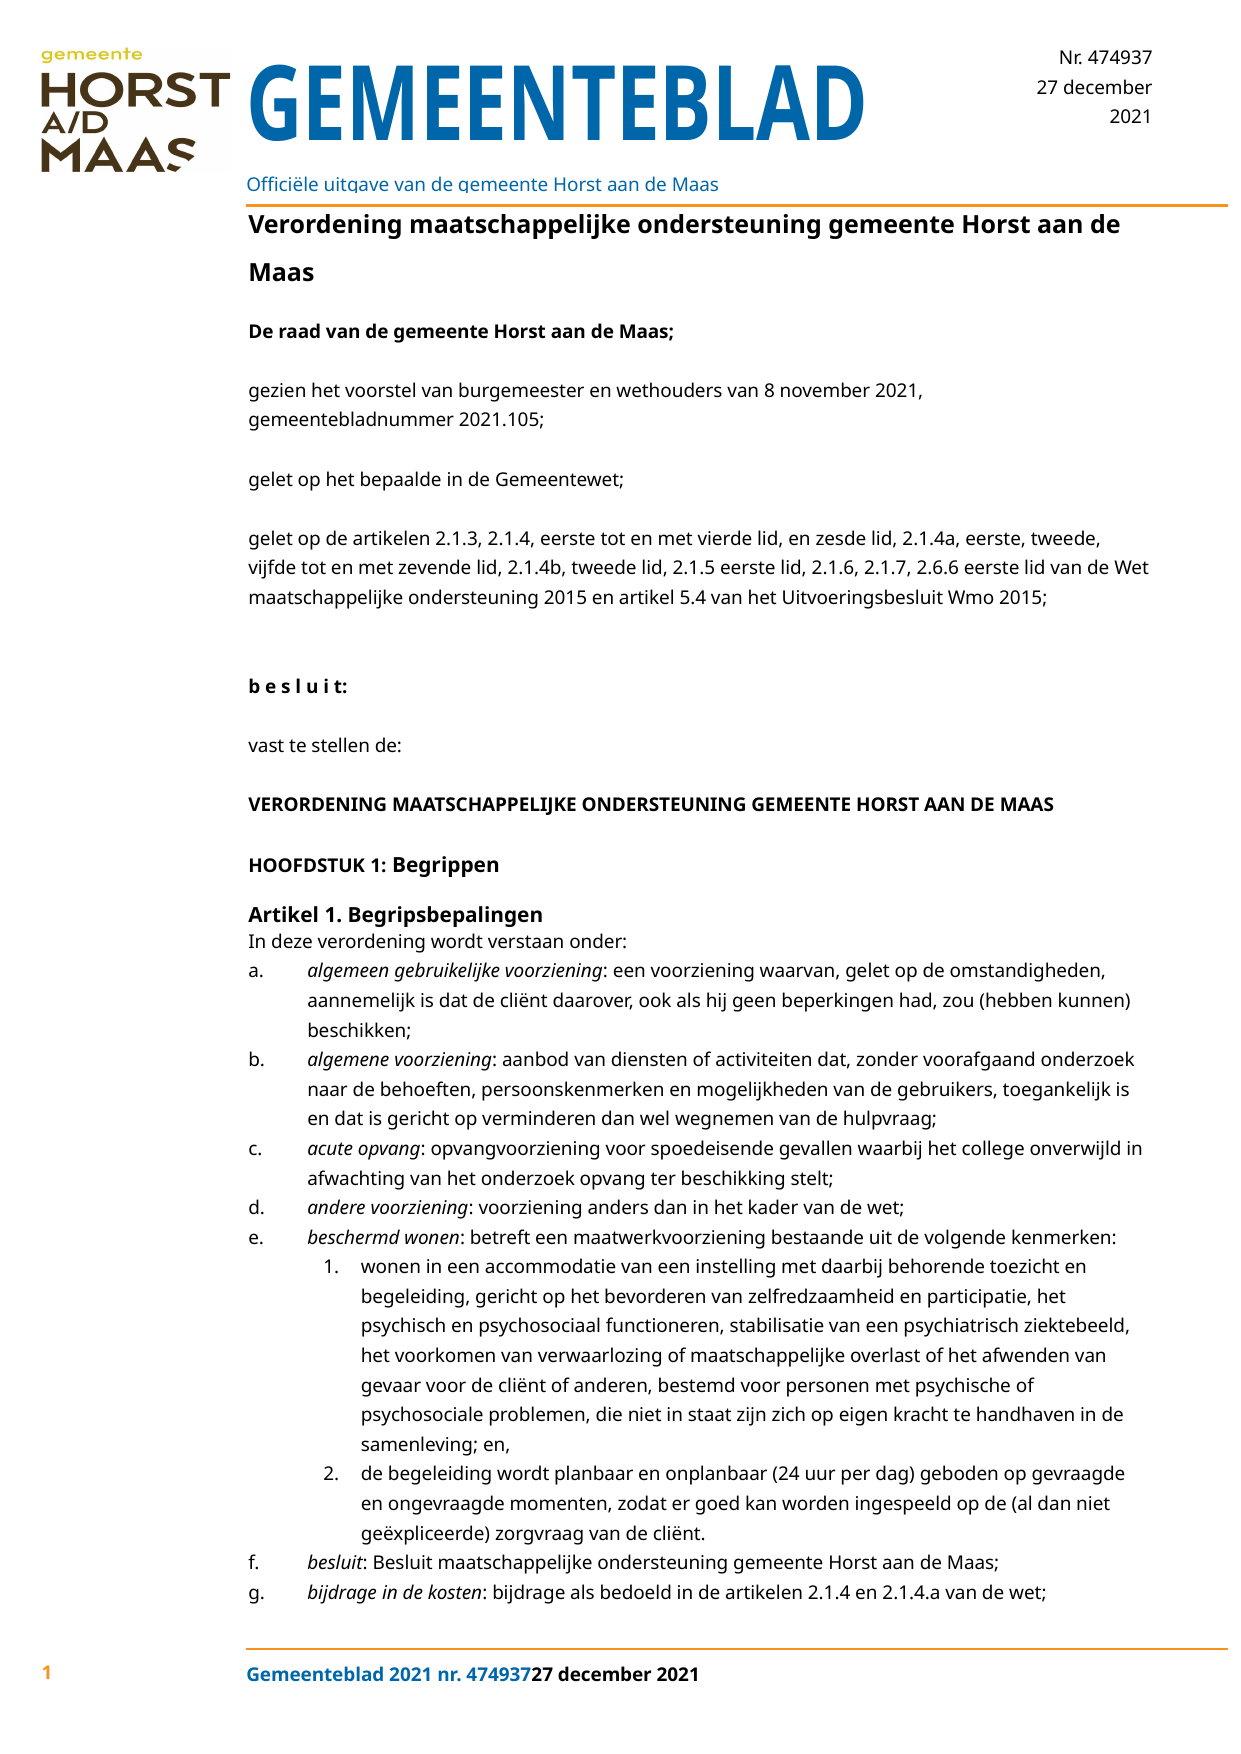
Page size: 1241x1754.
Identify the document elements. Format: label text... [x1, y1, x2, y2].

list andere voorziening: voorziening anders dan in het kader van de wet; [248, 1194, 1152, 1220]
list besluit: Besluit maatschappelijke ondersteuning gemeente Horst aan de Maas; [248, 1549, 1152, 1575]
text gelet op het bepaalde in de Gemeentewet; [248, 466, 1152, 492]
text gemeentebladnummer 2021.105; [248, 407, 1152, 432]
text gezien het voorstel van burgemeester en wethouders van 8 november 2021, [248, 377, 1152, 403]
list algemene voorziening: aanbod van diensten of activiteiten dat, zonder voorafgaand onderzoek naar de behoeften, persoonskenmerken en mogelijkheden van de gebruikers, toegankelijk is en dat is gericht op verminderen dan wel wegnemen van de hulpvraag; [248, 1046, 1152, 1131]
text HOOFDSTUK 1: Begrippen [248, 850, 1152, 879]
text In deze verordening wordt verstaan onder: [248, 928, 1152, 954]
text gelet op de artikelen 2.1.3, 2.1.4, eerste tot en met vierde lid, en zesde lid, 2.1.4a, eerste, tweede, vijfde tot en met zevende lid, 2.1.4b, tweede lid, 2.1.5 eerste lid, 2.1.6, 2.1.7, 2.6.6 eerste lid van de Wet maatschappelijke ondersteuning 2015 en artikel 5.4 van het Uitvoeringsbesluit Wmo 2015; [248, 525, 1152, 610]
text Verordening maatschappelijke ondersteuning gemeente Horst aan de Maas [248, 207, 1152, 288]
text De raad van de gemeente Horst aan de Maas; [248, 318, 1152, 344]
list bijdrage in de kosten: bijdrage als bedoeld in de artikelen 2.1.4 en 2.1.4.a van de wet; [248, 1579, 1152, 1605]
picture [41, 47, 231, 172]
text b e s l u i t: [248, 673, 1152, 699]
list beschermd wonen: betreft een maatwerkvoorziening bestaande uit de volgende kenmerken: [248, 1224, 1152, 1250]
list wonen in een accommodatie van een instelling met daarbij behorende toezicht en begeleiding, gericht op het bevorderen van zelfredzaamheid en participatie, het psychisch en psychosociaal functioneren, stabilisatie van een psychiatrisch ziektebeeld, het voorkomen van verwaarlozing of maatschappelijke overlast of het afwenden van gevaar voor de cliënt of anderen, bestemd voor personen met psychische of psychosociale problemen, die niet in staat zijn zich op eigen kracht te handhaven in de samenleving; en, [323, 1253, 1152, 1457]
list acute opvang: opvangvoorziening voor spoedeisende gevallen waarbij het college onverwijld in afwachting van het onderzoek opvang ter beschikking stelt; [248, 1135, 1152, 1191]
list de begeleiding wordt planbaar en onplanbaar (24 uur per dag) geboden op gevraagde en ongevraagde momenten, zodat er goed kan worden ingespeeld op de (al dan niet geëxpliceerde) zorgvraag van de cliënt. [323, 1461, 1152, 1546]
list algemeen gebruikelijke voorziening: een voorziening waarvan, gelet op de omstandigheden, aannemelijk is dat de cliënt daarover, ook als hij geen beperkingen had, zou (hebben kunnen) beschikken; [248, 958, 1152, 1043]
text VERORDENING MAATSCHAPPELIJKE ONDERSTEUNING GEMEENTE HORST AAN DE MAAS [248, 791, 1152, 817]
text vast te stellen de: [248, 732, 1152, 758]
text Artikel 1. Begripsbepalingen [248, 900, 1152, 928]
